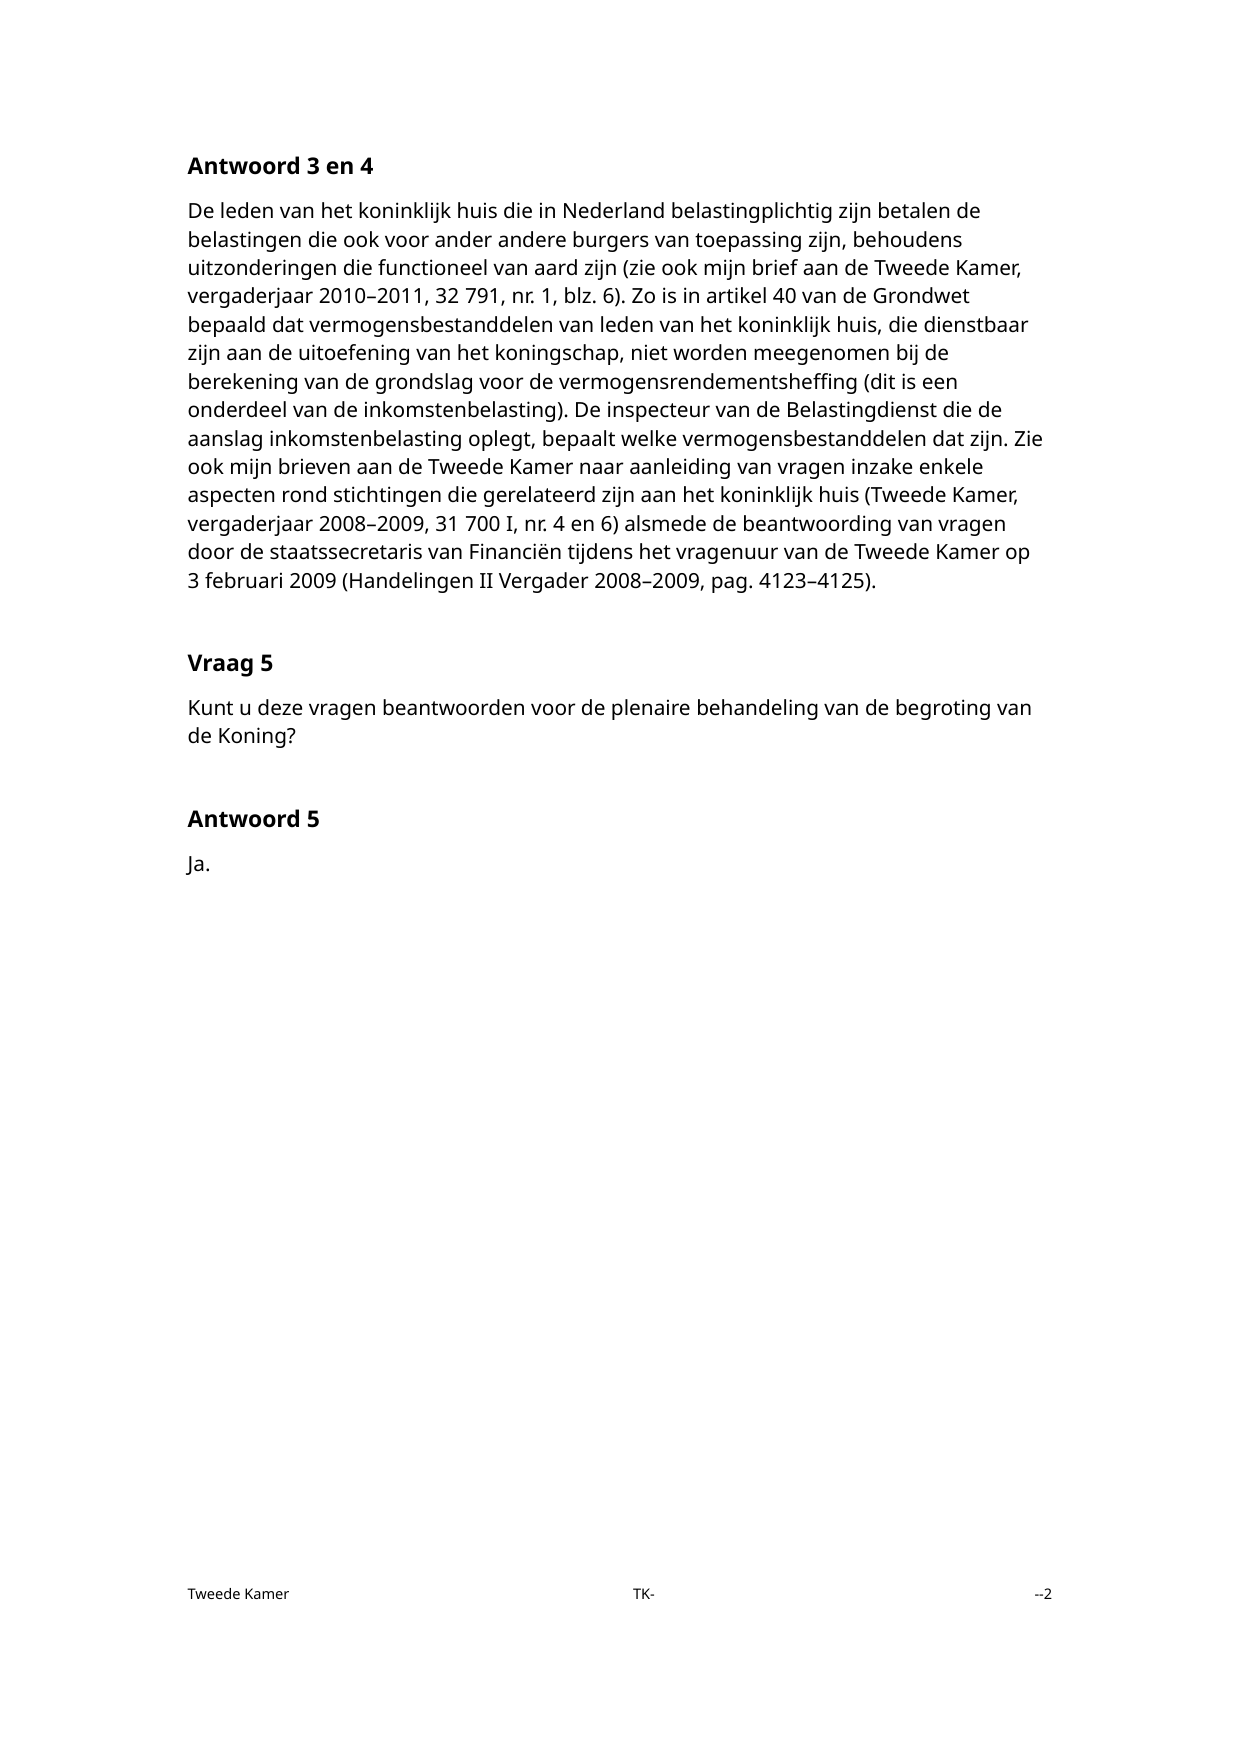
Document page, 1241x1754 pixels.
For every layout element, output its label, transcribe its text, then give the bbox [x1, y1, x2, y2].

subtitle Antwoord 5 [187, 802, 1053, 834]
text De leden van het koninklijk huis die in Nederland belastingplichtig zijn betalen de belastingen die ook voor ander andere burgers van toepassing zijn, behoudens uitzonderingen die functioneel van aard zijn (zie ook mijn brief aan de Tweede Kamer, vergaderjaar 2010–2011, 32 791, nr. 1, blz. 6). Zo is in artikel 40 van de Grondwet bepaald dat vermogensbestanddelen van leden van het koninklijk huis, die dienstbaar zijn aan de uitoefening van het koningschap, niet worden meegenomen bij de berekening van de grondslag voor de vermogensrendementsheffing (dit is een onderdeel van de inkomstenbelasting). De inspecteur van de Belastingdienst die de aanslag inkomstenbelasting oplegt, bepaalt welke vermogensbestanddelen dat zijn. Zie ook mijn brieven aan de Tweede Kamer naar aanleiding van vragen inzake enkele aspecten rond stichtingen die gerelateerd zijn aan het koninklijk huis (Tweede Kamer, vergaderjaar 2008–2009, 31 700 I, nr. 4 en 6) alsmede de beantwoording van vragen door de staatssecretaris van Financiën tijdens het vragenuur van de Tweede Kamer op 3 februari 2009 (Handelingen II Vergader 2008–2009, pag. 4123–4125). [187, 196, 1053, 594]
subtitle Vraag 5 [187, 647, 1053, 678]
text Kunt u deze vragen beantwoorden voor de plenaire behandeling van de begroting van de Koning? [187, 693, 1053, 750]
text Ja. [187, 849, 1053, 877]
subtitle Antwoord 3 en 4 [187, 150, 1053, 181]
